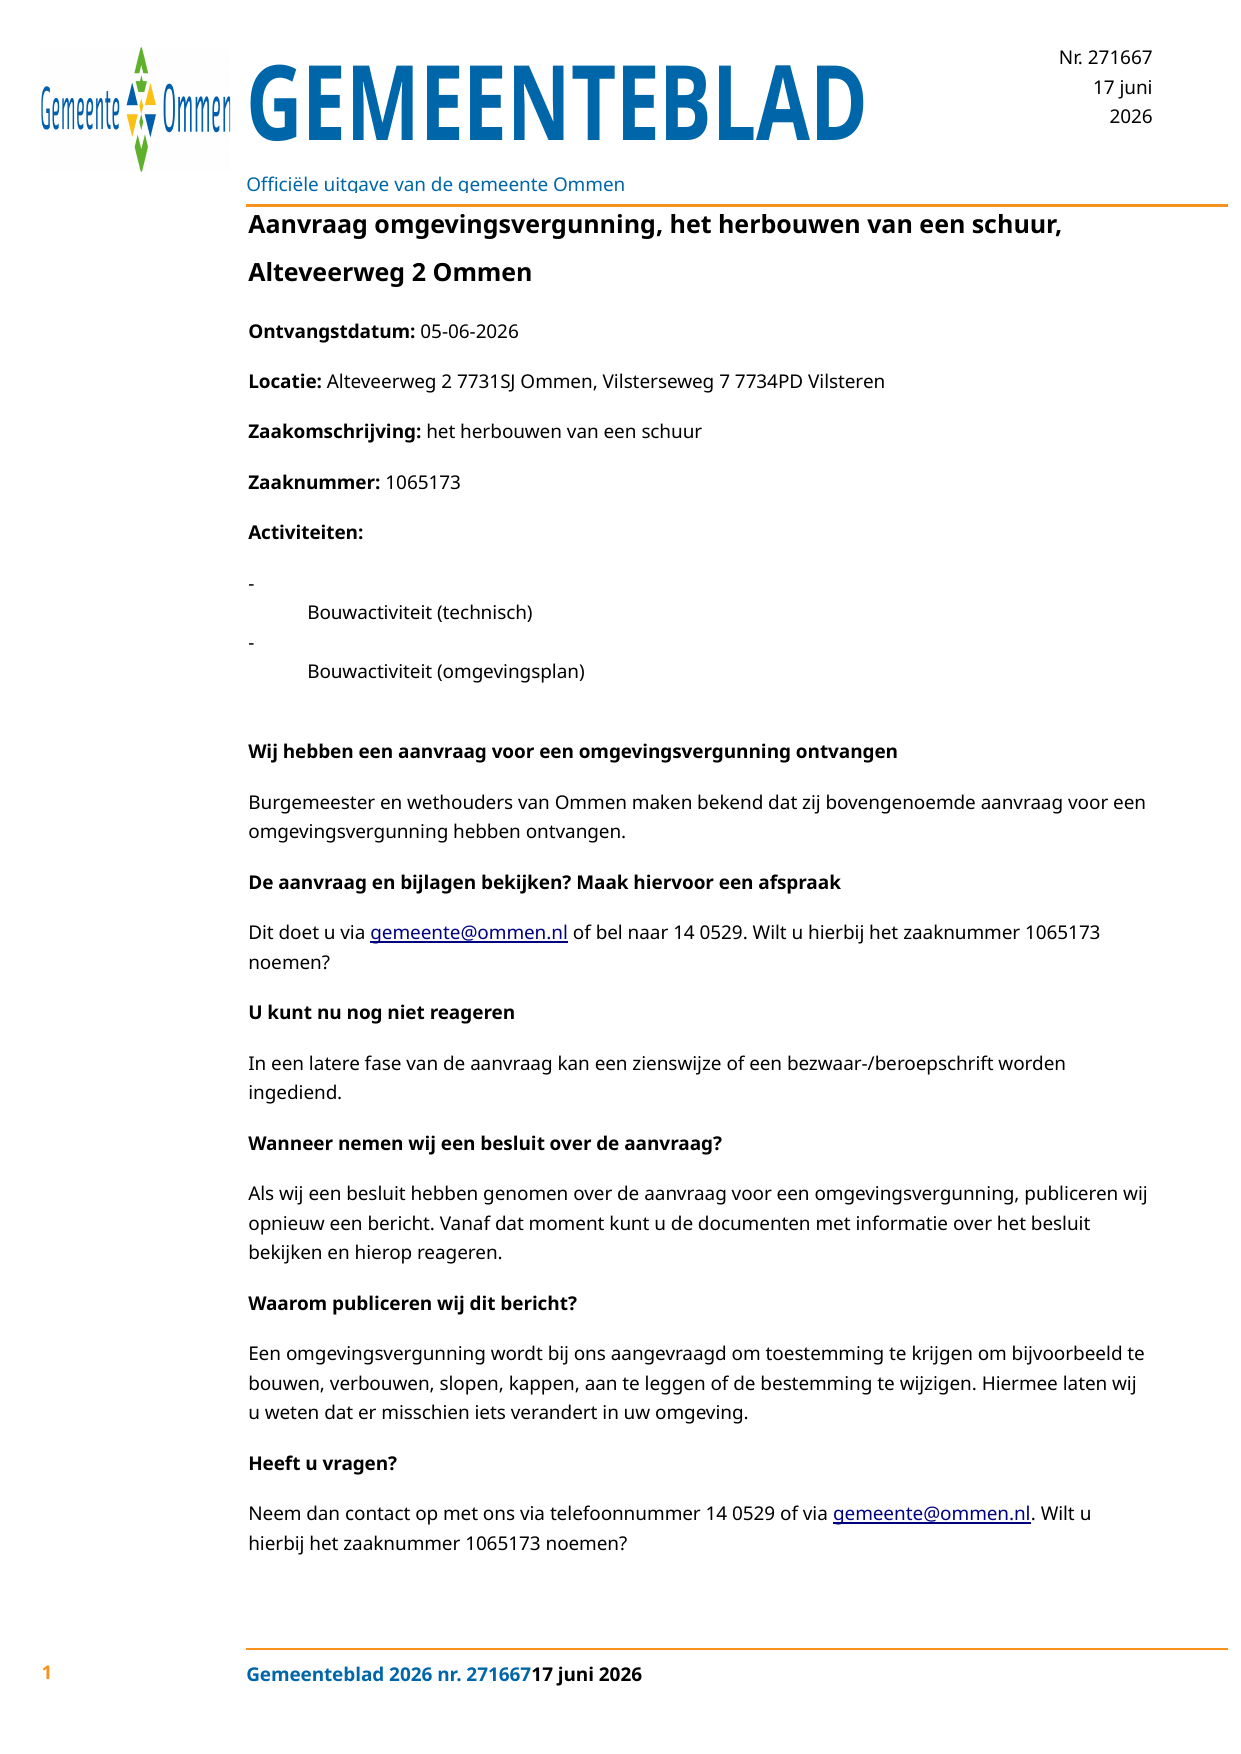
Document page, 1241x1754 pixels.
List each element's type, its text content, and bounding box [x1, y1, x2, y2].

text Heeft u vragen? [248, 1450, 1152, 1476]
list Bouwactiviteit (omgevingsplan) [248, 659, 1152, 684]
text Zaakomschrijving: het herbouwen van een schuur [248, 419, 1152, 444]
text Waarom publiceren wij dit bericht? [248, 1290, 1152, 1316]
list Bouwactiviteit (technisch) [248, 599, 1152, 625]
text Wanneer nemen wij een besluit over de aanvraag? [248, 1130, 1152, 1156]
text In een latere fase van de aanvraag kan een zienswijze of een bezwaar-/beroepschrift worden ingediend. [248, 1050, 1152, 1105]
text U kunt nu nog niet reageren [248, 999, 1152, 1025]
text De aanvraag en bijlagen bekijken? Maak hiervoor een afspraak [248, 869, 1152, 895]
text Wij hebben een aanvraag voor een omgevingsvergunning ontvangen [248, 739, 1152, 764]
text Activiteiten: [248, 519, 1152, 545]
text Zaaknummer: 1065173 [248, 469, 1152, 495]
text Aanvraag omgevingsvergunning, het herbouwen van een schuur, Alteveerweg 2 Ommen [248, 207, 1152, 288]
text Als wij een besluit hebben genomen over de aanvraag voor een omgevingsvergunning, publiceren wij opnieuw een bericht. Vanaf dat moment kunt u de documenten met informatie over het besluit bekijken en hierop reageren. [248, 1180, 1152, 1265]
text Locatie: Alteveerweg 2 7731SJ Ommen, Vilsterseweg 7 7734PD Vilsteren [248, 368, 1152, 394]
text Ontvangstdatum: 05-06-2026 [248, 318, 1152, 344]
picture [41, 47, 231, 172]
text Burgemeester en wethouders van Ommen maken bekend dat zij bovengenoemde aanvraag voor een omgevingsvergunning hebben ontvangen. [248, 789, 1152, 844]
text Neem dan contact op met ons via telefoonnummer 14 0529 of via gemeente@ommen.nl. Wilt u hierbij het zaaknummer 1065173 noemen? [248, 1500, 1152, 1556]
text Dit doet u via gemeente@ommen.nl of bel naar 14 0529. Wilt u hierbij het zaaknummer 1065173 noemen? [248, 919, 1152, 975]
text Een omgevingsvergunning wordt bij ons aangevraagd om toestemming te krijgen om bijvoorbeeld te bouwen, verbouwen, slopen, kappen, aan te leggen of de bestemming te wijzigen. Hiermee laten wij u weten dat er misschien iets verandert in uw omgeving. [248, 1340, 1152, 1425]
